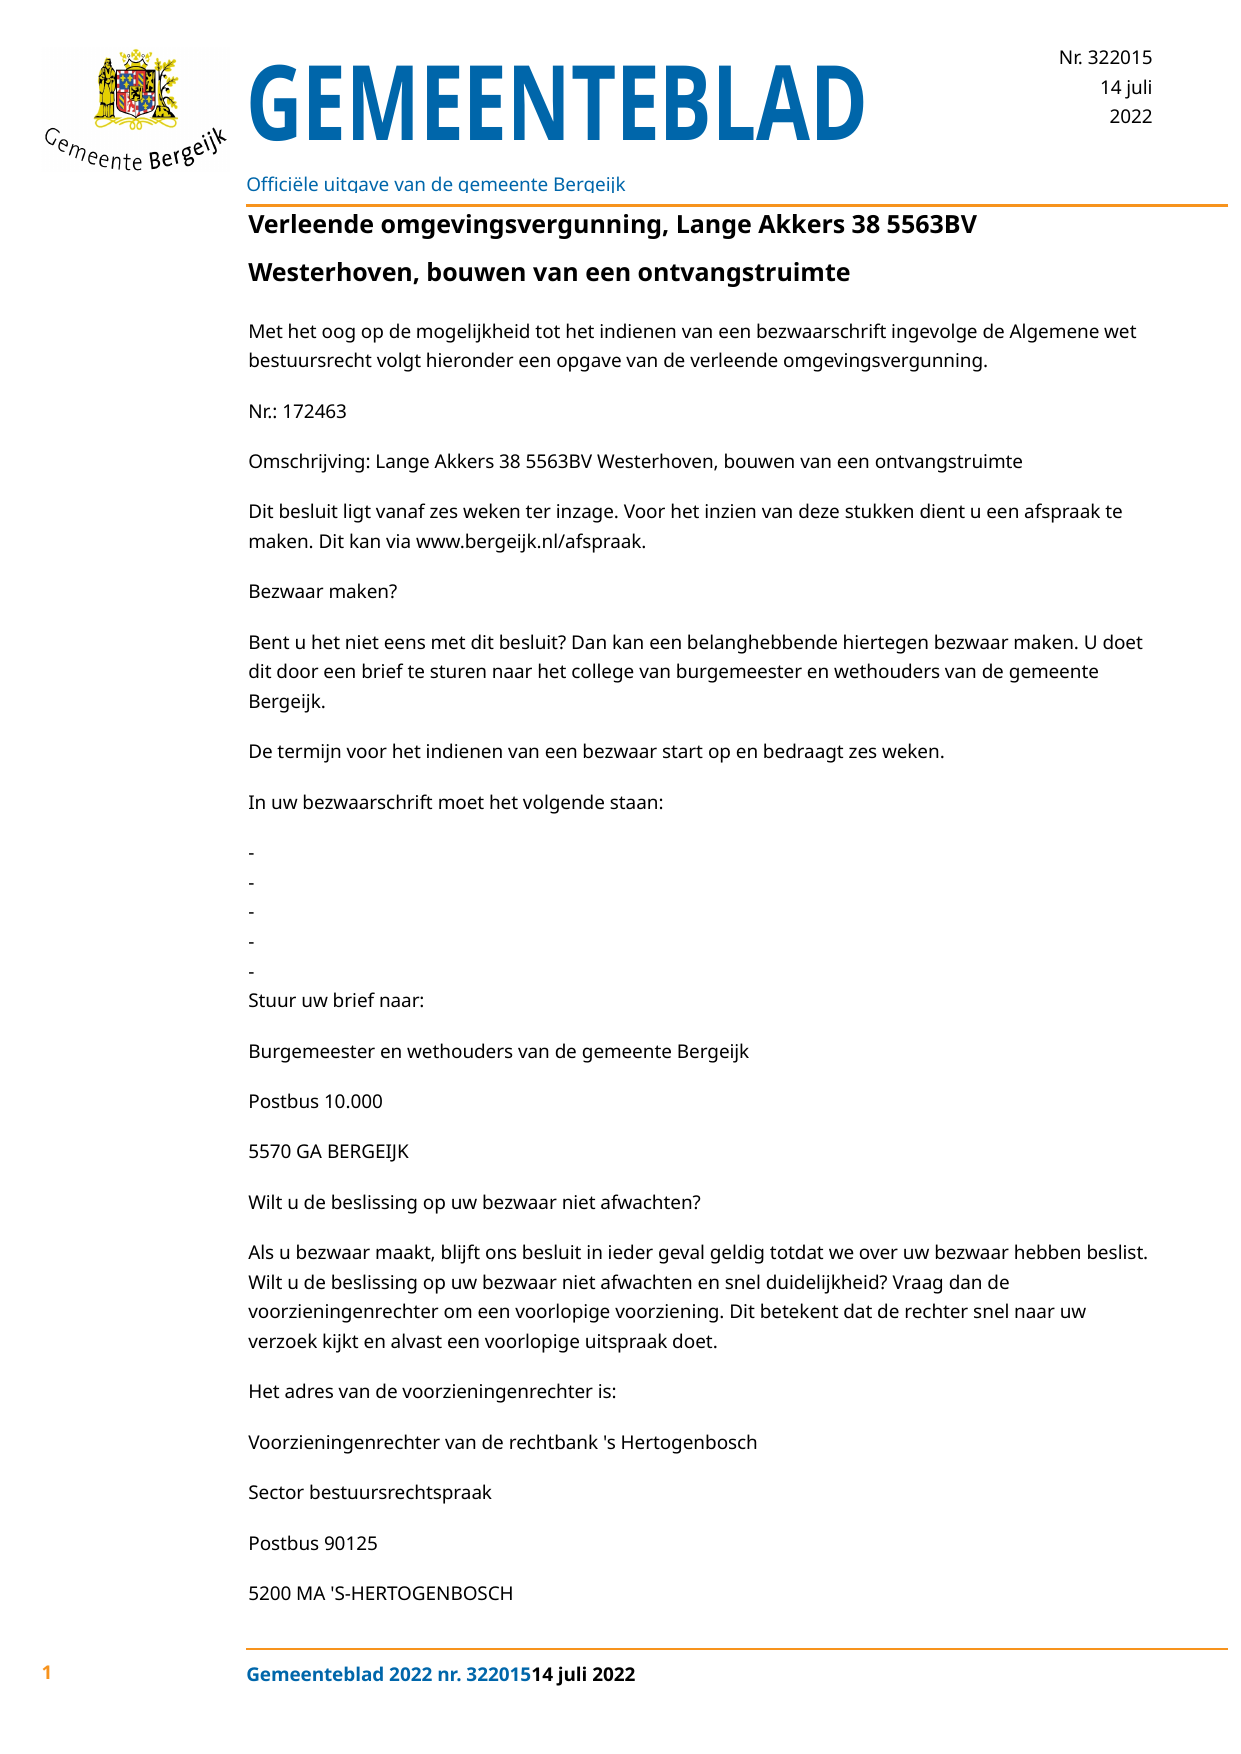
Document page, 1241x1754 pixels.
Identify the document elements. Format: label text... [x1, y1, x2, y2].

text Postbus 90125 [248, 1530, 1152, 1556]
text In uw bezwaarschrift moet het volgende staan: [248, 789, 1152, 815]
text De termijn voor het indienen van een bezwaar start op en bedraagt zes weken. [248, 739, 1152, 764]
text Wilt u de beslissing op uw bezwaar niet afwachten? [248, 1189, 1152, 1215]
text Burgemeester en wethouders van de gemeente Bergeijk [248, 1038, 1152, 1064]
text Als u bezwaar maakt, blijft ons besluit in ieder geval geldig totdat we over uw bezwaar hebben beslist. Wilt u de beslissing op uw bezwaar niet afwachten en snel duidelijkheid? Vraag dan de voorzieningenrechter om een voorlopige voorziening. Dit betekent dat de rechter snel naar uw verzoek kijkt en alvast een voorlopige uitspraak doet. [248, 1239, 1152, 1354]
text Sector bestuursrechtspraak [248, 1479, 1152, 1505]
text Het adres van de voorzieningenrechter is: [248, 1379, 1152, 1404]
text 5570 GA BERGEIJK [248, 1139, 1152, 1164]
text Postbus 10.000 [248, 1088, 1152, 1114]
text Voorzieningenrechter van de rechtbank 's Hertogenbosch [248, 1429, 1152, 1455]
text 5200 MA 'S-HERTOGENBOSCH [248, 1580, 1152, 1606]
picture [41, 47, 231, 172]
text Bent u het niet eens met dit besluit? Dan kan een belanghebbende hiertegen bezwaar maken. U doet dit door een brief te sturen naar het college van burgemeester en wethouders van de gemeente Bergeijk. [248, 629, 1152, 714]
text Verleende omgevingsvergunning, Lange Akkers 38 5563BV Westerhoven, bouwen van een ontvangstruimte [248, 207, 1152, 288]
text Stuur uw brief naar: [248, 987, 1152, 1013]
text Dit besluit ligt vanaf zes weken ter inzage. Voor het inzien van deze stukken dient u een afspraak te maken. Dit kan via www.bergeijk.nl/afspraak. [248, 499, 1152, 554]
text Met het oog op de mogelijkheid tot het indienen van een bezwaarschrift ingevolge de Algemene wet bestuursrecht volgt hieronder een opgave van de verleende omgevingsvergunning. [248, 318, 1152, 373]
text Nr.: 172463 [248, 398, 1152, 424]
text Bezwaar maken? [248, 579, 1152, 604]
text Omschrijving: Lange Akkers 38 5563BV Westerhoven, bouwen van een ontvangstruimte [248, 448, 1152, 474]
